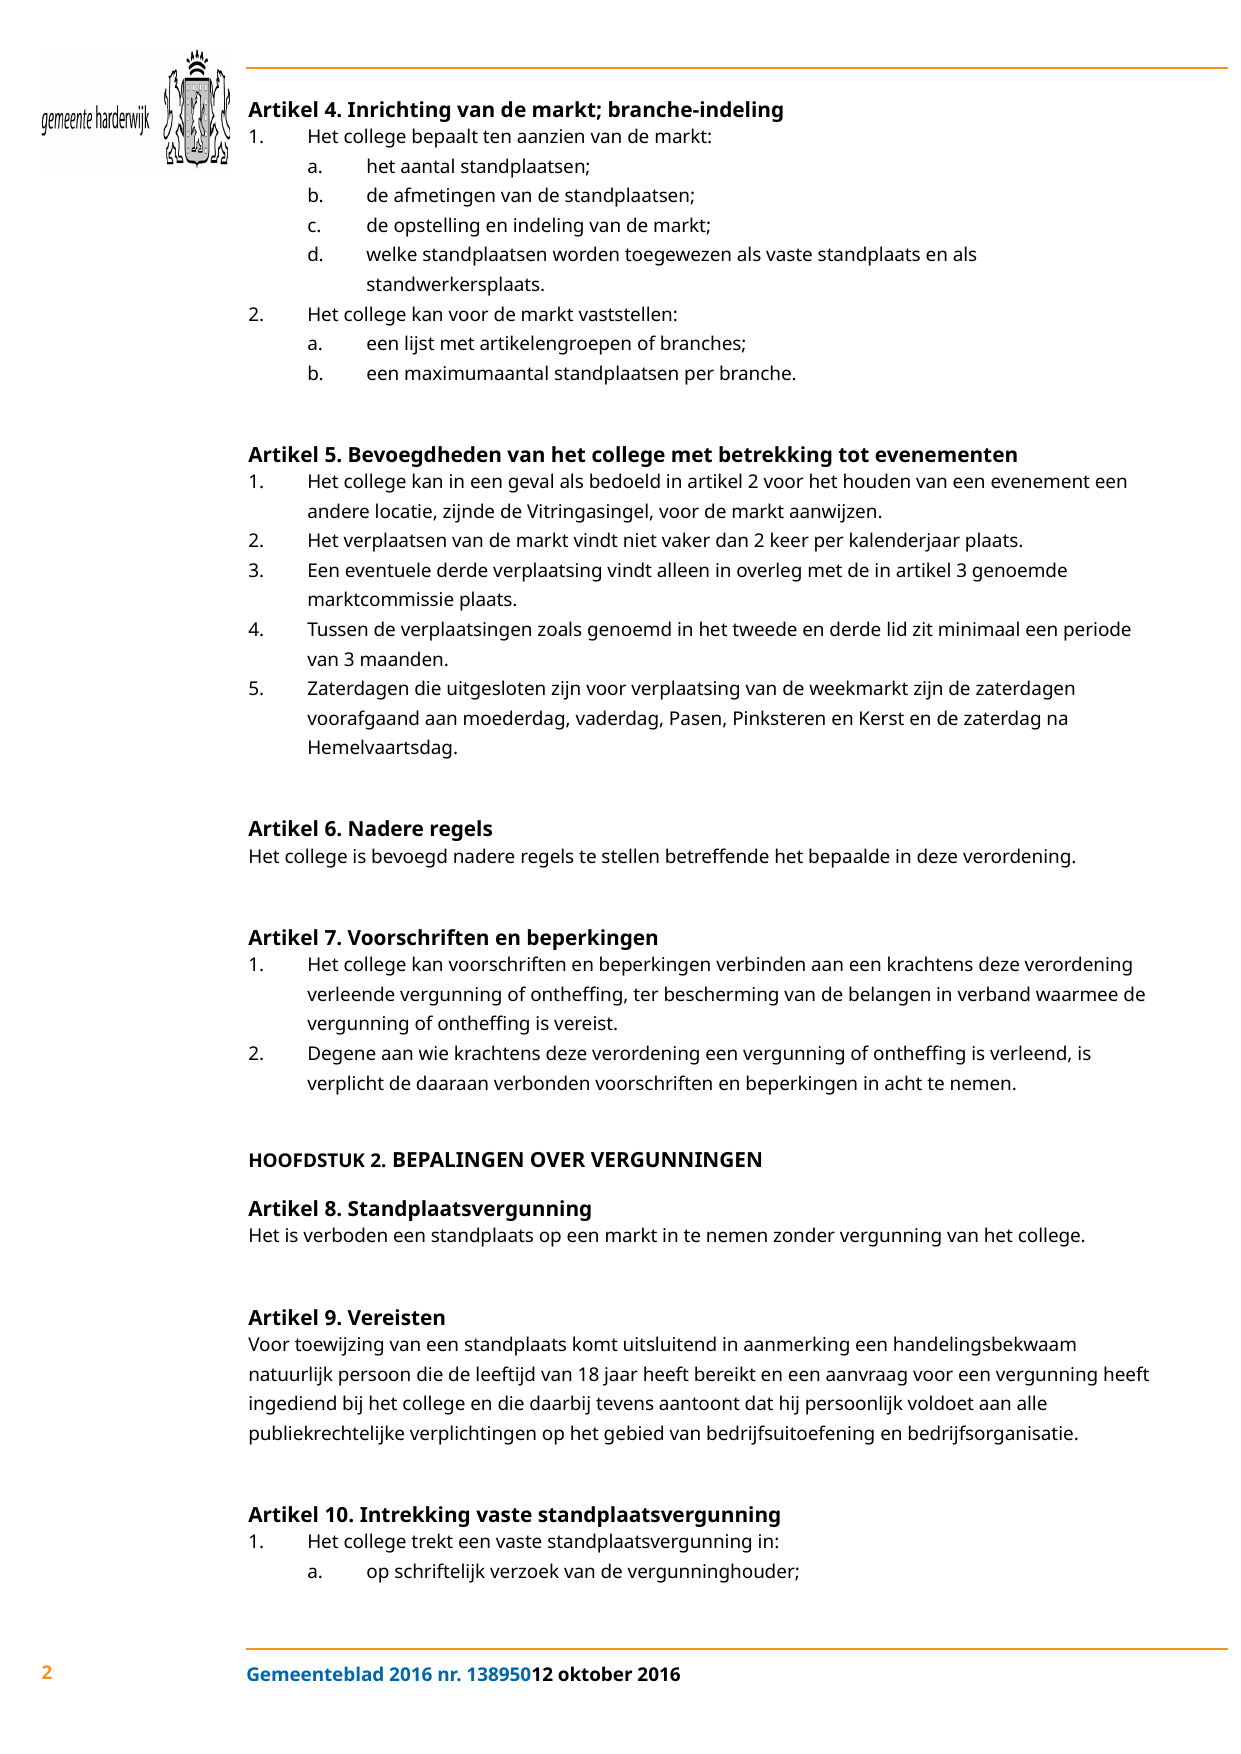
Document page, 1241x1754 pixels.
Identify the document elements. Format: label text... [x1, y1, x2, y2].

list een lijst met artikelengroepen of branches; [307, 330, 1152, 356]
list de afmetingen van de standplaatsen; [307, 182, 1152, 208]
list Het college kan voorschriften en beperkingen verbinden aan een krachtens deze verordening verleende vergunning of ontheffing, ter bescherming van de belangen in verband waarmee de vergunning of ontheffing is vereist. [248, 951, 1152, 1036]
text Artikel 5. Bevoegdheden van het college met betrekking tot evenementen [248, 440, 1152, 468]
list Degene aan wie krachtens deze verordening een vergunning of ontheffing is verleend, is verplicht de daaraan verbonden voorschriften en beperkingen in acht te nemen. [248, 1040, 1152, 1096]
list het aantal standplaatsen; [307, 153, 1152, 178]
text Het is verboden een standplaats op een markt in te nemen zonder vergunning van het college. [248, 1223, 1152, 1248]
list welke standplaatsen worden toegewezen als vaste standplaats en als standwerkersplaats. [307, 242, 1152, 297]
text Voor toewijzing van een standplaats komt uitsluitend in aanmerking een handelingsbekwaam natuurlijk persoon die de leeftijd van 18 jaar heeft bereikt en een aanvraag voor een vergunning heeft ingediend bij het college en die daarbij tevens aantoont dat hij persoonlijk voldoet aan alle publiekrechtelijke verplichtingen op het gebied van bedrijfsuitoefening en bedrijfsorganisatie. [248, 1331, 1152, 1446]
list Het verplaatsen van de markt vindt niet vaker dan 2 keer per kalenderjaar plaats. [248, 527, 1152, 553]
list Het college bepaalt ten aanzien van de markt: [248, 123, 1152, 149]
text Artikel 4. Inrichting van de markt; branche-indeling [248, 95, 1152, 123]
list Het college kan in een geval als bedoeld in artikel 2 voor het houden van een evenement een andere locatie, zijnde de Vitringasingel, voor de markt aanwijzen. [248, 468, 1152, 524]
text Het college is bevoegd nadere regels te stellen betreffende het bepaalde in deze verordening. [248, 843, 1152, 869]
text Artikel 9. Vereisten [248, 1303, 1152, 1331]
list op schriftelijk verzoek van de vergunninghouder; [307, 1558, 1152, 1584]
picture [41, 47, 231, 172]
text Artikel 8. Standplaatsvergunning [248, 1194, 1152, 1223]
list Een eventuele derde verplaatsing vindt alleen in overleg met de in artikel 3 genoemde marktcommissie plaats. [248, 557, 1152, 612]
list Het college kan voor de markt vaststellen: [248, 301, 1152, 326]
list Tussen de verplaatsingen zoals genoemd in het tweede en derde lid zit minimaal een periode van 3 maanden. [248, 616, 1152, 672]
text Artikel 10. Intrekking vaste standplaatsvergunning [248, 1500, 1152, 1528]
list een maximumaantal standplaatsen per branche. [307, 360, 1152, 386]
text Artikel 7. Voorschriften en beperkingen [248, 923, 1152, 951]
text Artikel 6. Nadere regels [248, 814, 1152, 843]
text HOOFDSTUK 2. BEPALINGEN OVER VERGUNNINGEN [248, 1145, 1152, 1173]
list Zaterdagen die uitgesloten zijn voor verplaatsing van de weekmarkt zijn de zaterdagen voorafgaand aan moederdag, vaderdag, Pasen, Pinksteren en Kerst en de zaterdag na Hemelvaartsdag. [248, 675, 1152, 760]
list Het college trekt een vaste standplaatsvergunning in: [248, 1528, 1152, 1554]
list de opstelling en indeling van de markt; [307, 212, 1152, 238]
